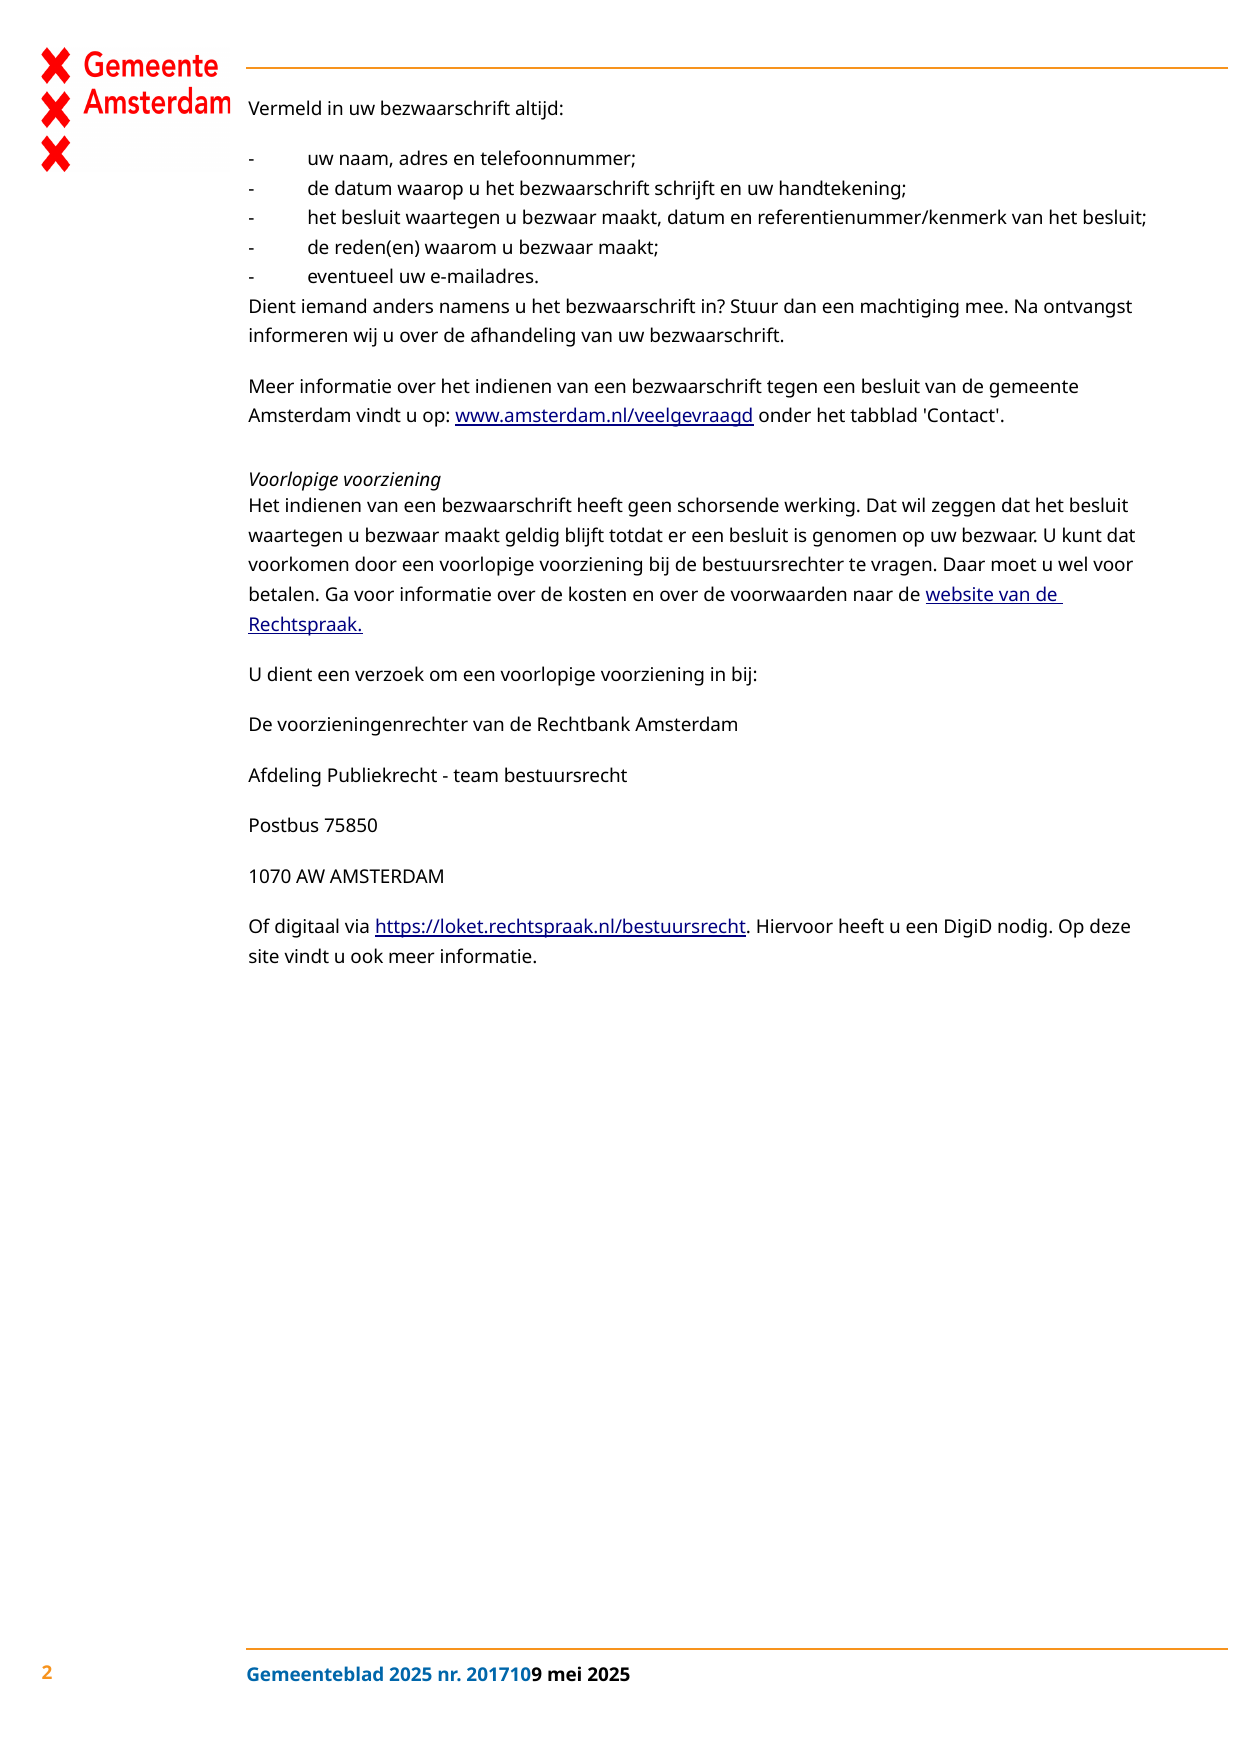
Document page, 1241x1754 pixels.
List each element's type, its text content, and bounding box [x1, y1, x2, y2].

list eventueel uw e-mailadres. [248, 263, 1152, 289]
text 1070 AW AMSTERDAM [248, 863, 1152, 888]
text Postbus 75850 [248, 812, 1152, 838]
text U dient een verzoek om een voorlopige voorziening in bij: [248, 661, 1152, 687]
text De voorzieningenrechter van de Rechtbank Amsterdam [248, 712, 1152, 737]
list de datum waarop u het bezwaarschrift schrijft en uw handtekening; [248, 175, 1152, 201]
list de reden(en) waarom u bezwaar maakt; [248, 234, 1152, 260]
text Het indienen van een bezwaarschrift heeft geen schorsende werking. Dat wil zeggen dat het besluit waartegen u bezwaar maakt geldig blijft totdat er een besluit is genomen op uw bezwaar. U kunt dat voorkomen door een voorlopige voorziening bij de bestuursrechter te vragen. Daar moet u wel voor betalen. Ga voor informatie over de kosten en over de voorwaarden naar de website van de Rechtspraak. [248, 492, 1152, 636]
text Vermeld in uw bezwaarschrift altijd: [248, 95, 1152, 121]
picture [41, 47, 231, 172]
text Voorlopige voorziening [248, 467, 1152, 492]
text Afdeling Publiekrecht - team bestuursrecht [248, 762, 1152, 788]
text Dient iemand anders namens u het bezwaarschrift in? Stuur dan een machtiging mee. Na ontvangst informeren wij u over de afhandeling van uw bezwaarschrift. [248, 293, 1152, 348]
text Meer informatie over het indienen van een bezwaarschrift tegen een besluit van de gemeente Amsterdam vindt u op: www.amsterdam.nl/veelgevraagd onder het tabblad 'Contact'. [248, 373, 1152, 428]
text Of digitaal via https://loket.rechtspraak.nl/bestuursrecht. Hiervoor heeft u een DigiD nodig. Op deze site vindt u ook meer informatie. [248, 913, 1152, 968]
list uw naam, adres en telefoonnummer; [248, 145, 1152, 171]
list het besluit waartegen u bezwaar maakt, datum en referentienummer/kenmerk van het besluit; [248, 204, 1152, 230]
